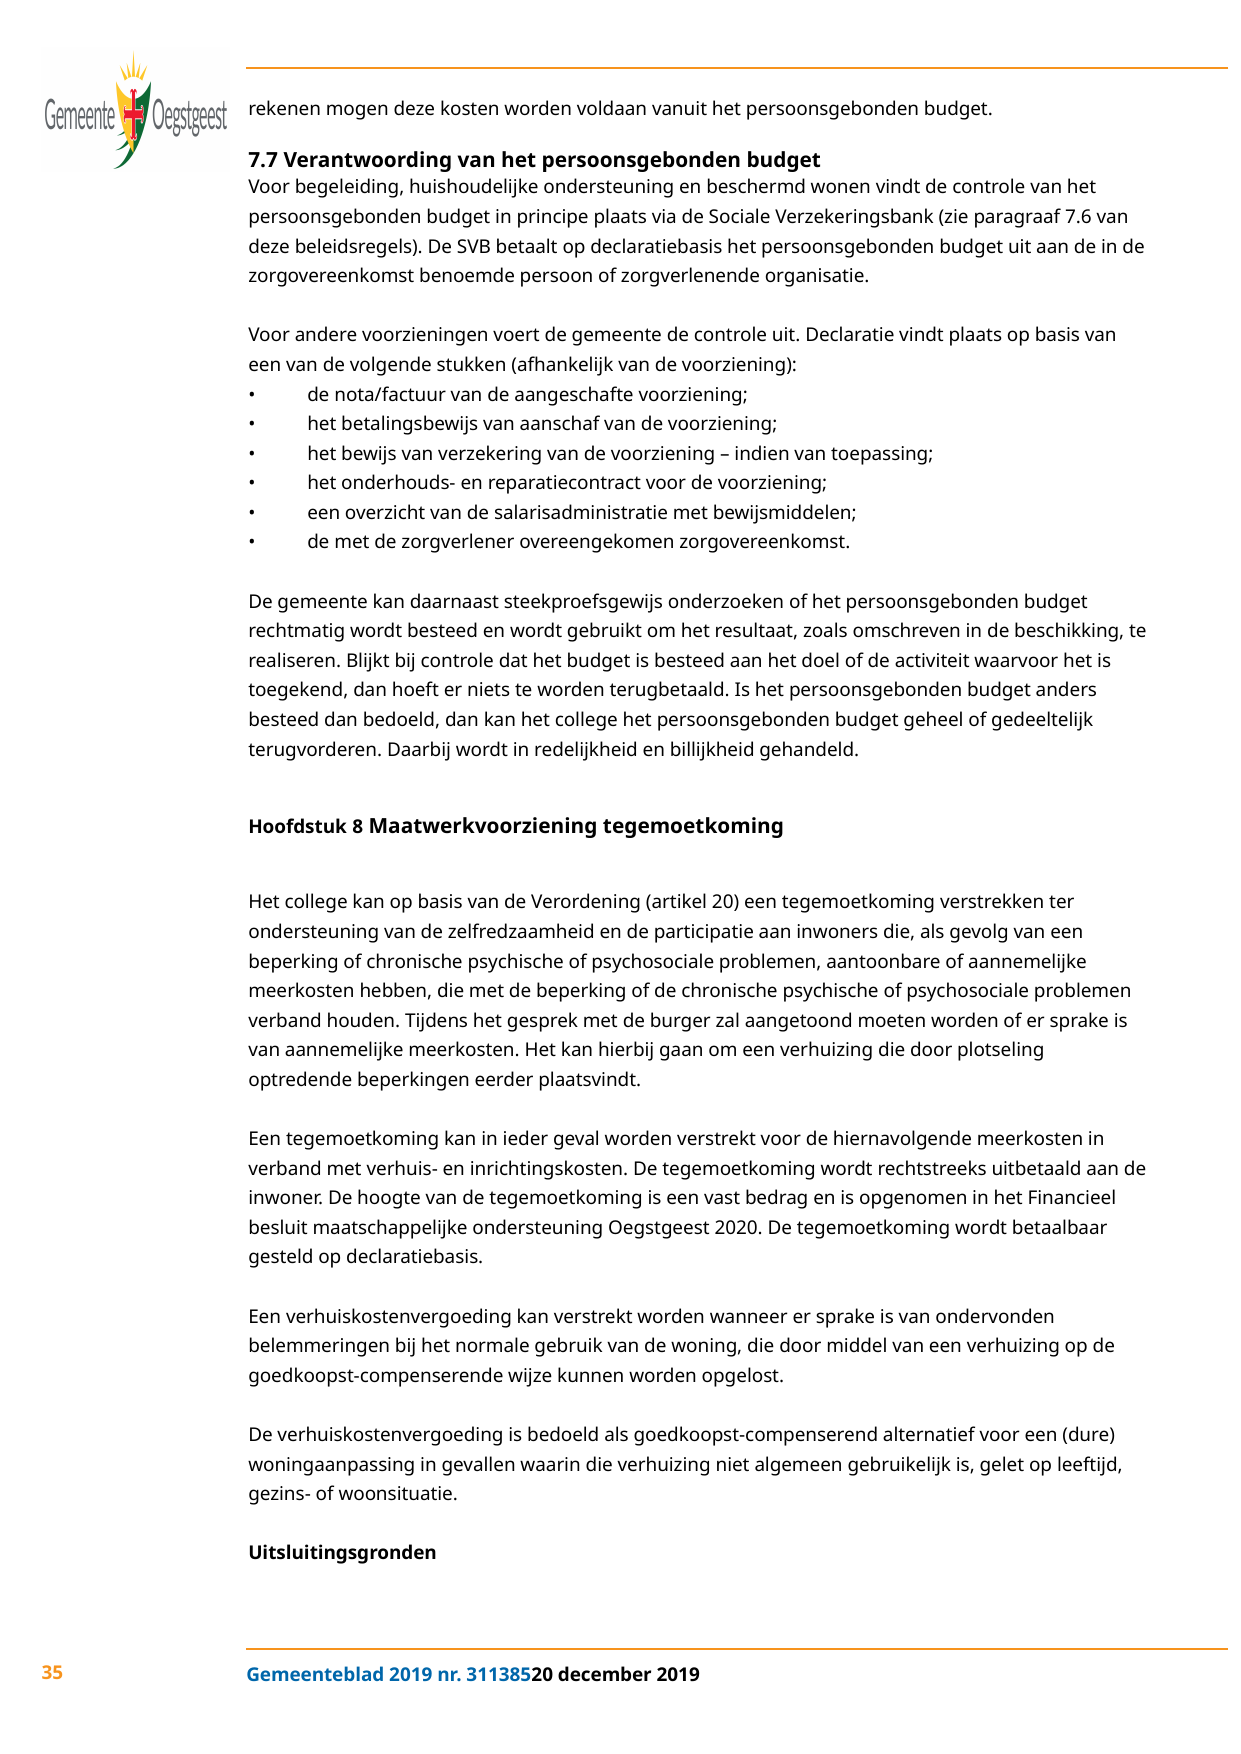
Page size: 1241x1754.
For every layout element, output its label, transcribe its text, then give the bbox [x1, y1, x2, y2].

list het onderhouds- en reparatiecontract voor de voorziening; [248, 469, 1152, 495]
text Een tegemoetkoming kan in ieder geval worden verstrekt voor de hiernavolgende meerkosten in verband met verhuis- en inrichtingskosten. De tegemoetkoming wordt rechtstreeks uitbetaald aan de inwoner. De hoogte van de tegemoetkoming is een vast bedrag en is opgenomen in het Financieel besluit maatschappelijke ondersteuning Oegstgeest 2020. De tegemoetkoming wordt betaalbaar gesteld op declaratiebasis. [248, 1125, 1152, 1269]
text Voor begeleiding, huishoudelijke ondersteuning en beschermd wonen vindt de controle van het persoonsgebonden budget in principe plaats via de Sociale Verzekeringsbank (zie paragraaf 7.6 van deze beleidsregels). De SVB betaalt op declaratiebasis het persoonsgebonden budget uit aan de in de zorgovereenkomst benoemde persoon of zorgverlenende organisatie. [248, 174, 1152, 288]
text rekenen mogen deze kosten worden voldaan vanuit het persoonsgebonden budget. [248, 95, 1152, 121]
text 7.7 Verantwoording van het persoonsgebonden budget [248, 145, 1152, 174]
list de nota/factuur van de aangeschafte voorziening; [248, 381, 1152, 406]
picture [41, 47, 231, 172]
text Een verhuiskostenvergoeding kan verstrekt worden wanneer er sprake is van ondervonden belemmeringen bij het normale gebruik van de woning, die door middel van een verhuizing op de goedkoopst-compenserende wijze kunnen worden opgelost. [248, 1303, 1152, 1388]
list het betalingsbewijs van aanschaf van de voorziening; [248, 410, 1152, 436]
list de met de zorgverlener overeengekomen zorgovereenkomst. [248, 529, 1152, 554]
list het bewijs van verzekering van de voorziening – indien van toepassing; [248, 440, 1152, 466]
text De verhuiskostenvergoeding is bedoeld als goedkoopst-compenserend alternatief voor een (dure) woningaanpassing in gevallen waarin die verhuizing niet algemeen gebruikelijk is, gelet op leeftijd, gezins- of woonsituatie. [248, 1421, 1152, 1506]
text Voor andere voorzieningen voert de gemeente de controle uit. Declaratie vindt plaats op basis van een van de volgende stukken (afhankelijk van de voorziening): [248, 322, 1152, 377]
text De gemeente kan daarnaast steekproefsgewijs onderzoeken of het persoonsgebonden budget rechtmatig wordt besteed en wordt gebruikt om het resultaat, zoals omschreven in de beschikking, te realiseren. Blijkt bij controle dat het budget is besteed aan het doel of de activiteit waarvoor het is toegekend, dan hoeft er niets te worden terugbetaald. Is het persoonsgebonden budget anders besteed dan bedoeld, dan kan het college het persoonsgebonden budget geheel of gedeeltelijk terugvorderen. Daarbij wordt in redelijkheid en billijkheid gehandeld. [248, 588, 1152, 761]
text Uitsluitingsgronden [248, 1539, 1152, 1565]
list een overzicht van de salarisadministratie met bewijsmiddelen; [248, 499, 1152, 525]
text Hoofdstuk 8 Maatwerkvoorziening tegemoetkoming [248, 811, 1152, 839]
text Het college kan op basis van de Verordening (artikel 20) een tegemoetkoming verstrekken ter ondersteuning van de zelfredzaamheid en de participatie aan inwoners die, als gevolg van een beperking of chronische psychische of psychosociale problemen, aantoonbare of aannemelijke meerkosten hebben, die met de beperking of de chronische psychische of psychosociale problemen verband houden. Tijdens het gesprek met de burger zal aangetoond moeten worden of er sprake is van aannemelijke meerkosten. Het kan hierbij gaan om een verhuizing die door plotseling optredende beperkingen eerder plaatsvindt. [248, 889, 1152, 1092]
